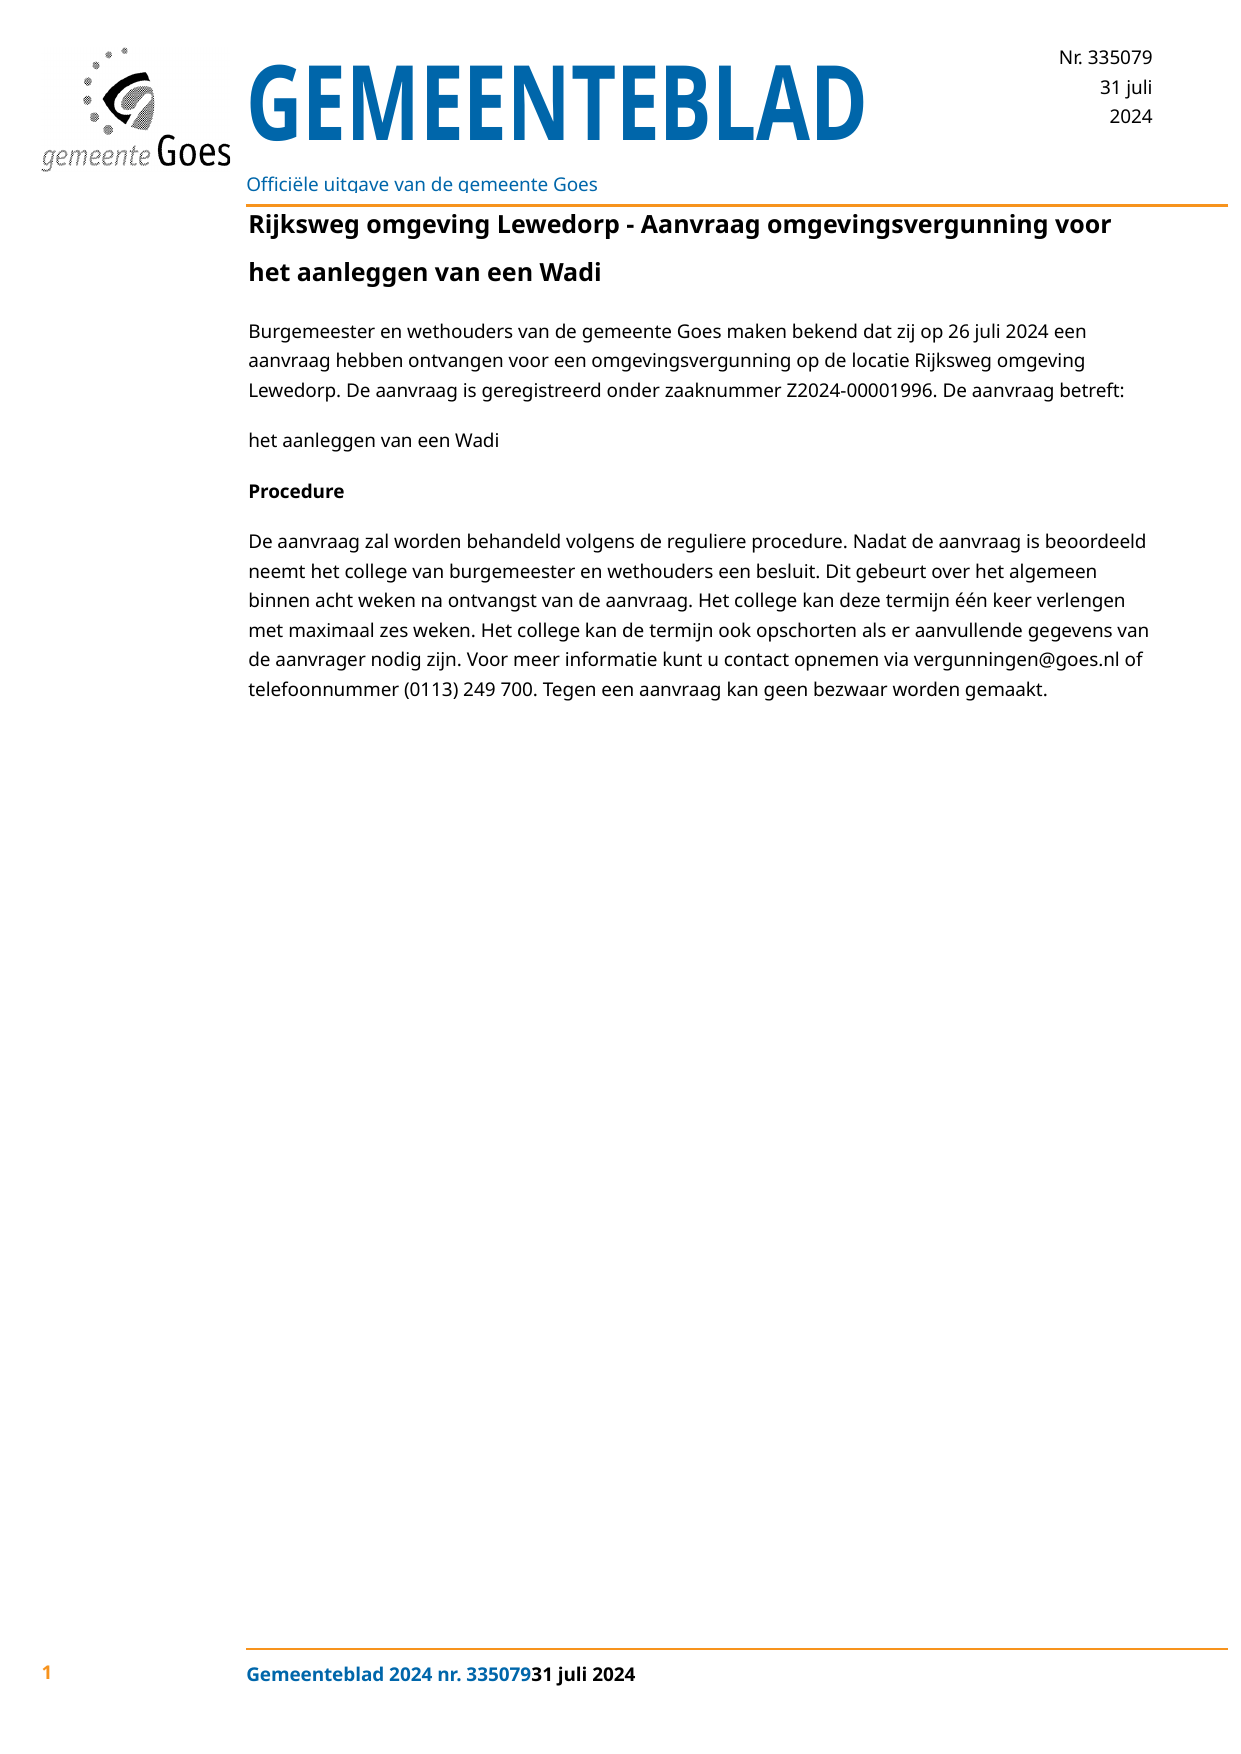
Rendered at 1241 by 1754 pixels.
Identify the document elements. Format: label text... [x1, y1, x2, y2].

text De aanvraag zal worden behandeld volgens de reguliere procedure. Nadat de aanvraag is beoordeeld neemt het college van burgemeester en wethouders een besluit. Dit gebeurt over het algemeen binnen acht weken na ontvangst van de aanvraag. Het college kan deze termijn één keer verlengen met maximaal zes weken. Het college kan de termijn ook opschorten als er aanvullende gegevens van de aanvrager nodig zijn. Voor meer informatie kunt u contact opnemen via vergunningen@goes.nl of telefoonnummer (0113) 249 700. Tegen een aanvraag kan geen bezwaar worden gemaakt. [248, 528, 1152, 702]
text Rijksweg omgeving Lewedorp - Aanvraag omgevingsvergunning voor het aanleggen van een Wadi [248, 207, 1152, 288]
text Burgemeester en wethouders van de gemeente Goes maken bekend dat zij op 26 juli 2024 een aanvraag hebben ontvangen voor een omgevingsvergunning op de locatie Rijksweg omgeving Lewedorp. De aanvraag is geregistreerd onder zaaknummer Z2024-00001996. De aanvraag betreft: [248, 318, 1152, 403]
picture [41, 47, 231, 172]
text het aanleggen van een Wadi [248, 427, 1152, 453]
text Procedure [248, 478, 1152, 504]
